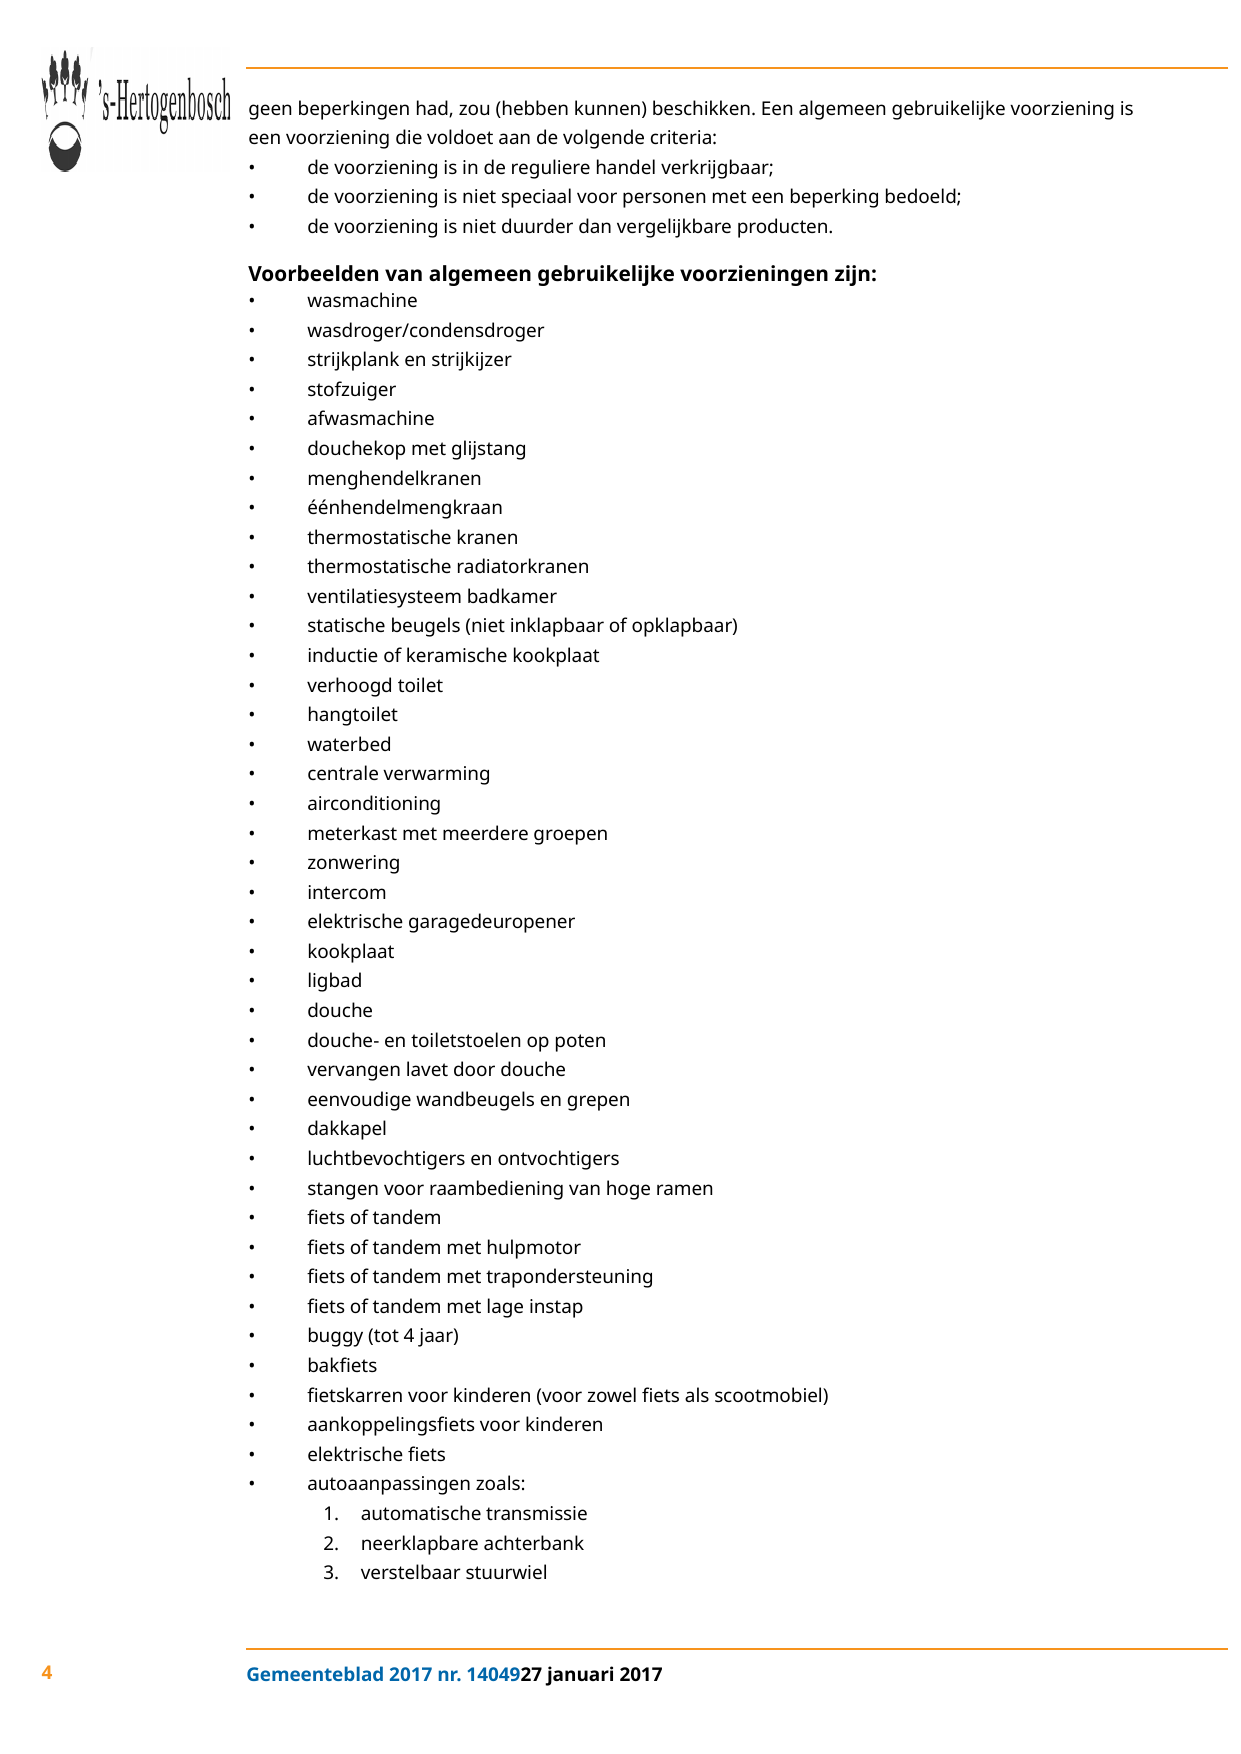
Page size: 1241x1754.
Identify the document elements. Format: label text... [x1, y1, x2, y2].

list stofzuiger [248, 376, 1152, 402]
list elektrische fiets [248, 1441, 1152, 1467]
list fiets of tandem met trapondersteuning [248, 1263, 1152, 1289]
list automatische transmissie [323, 1500, 1152, 1526]
list statische beugels (niet inklapbaar of opklapbaar) [248, 613, 1152, 638]
list wasmachine [248, 287, 1152, 313]
list de voorziening is niet duurder dan vergelijkbare producten. [248, 213, 1152, 239]
list ligbad [248, 968, 1152, 993]
list douche [248, 997, 1152, 1023]
list buggy (tot 4 jaar) [248, 1323, 1152, 1348]
list waterbed [248, 731, 1152, 757]
list éénhendelmengkraan [248, 494, 1152, 520]
list autoaanpassingen zoals: [248, 1471, 1152, 1496]
list aankoppelingsfiets voor kinderen [248, 1411, 1152, 1437]
list strijkplank en strijkijzer [248, 346, 1152, 372]
picture [41, 47, 231, 172]
text Voorbeelden van algemeen gebruikelijke voorzieningen zijn: [248, 259, 1152, 287]
list douche- en toiletstoelen op poten [248, 1027, 1152, 1052]
list ventilatiesysteem badkamer [248, 583, 1152, 609]
list menghendelkranen [248, 465, 1152, 490]
list afwasmachine [248, 406, 1152, 431]
list inductie of keramische kookplaat [248, 642, 1152, 668]
list bakfiets [248, 1352, 1152, 1378]
list eenvoudige wandbeugels en grepen [248, 1086, 1152, 1112]
list verhoogd toilet [248, 672, 1152, 697]
list intercom [248, 879, 1152, 904]
list wasdroger/condensdroger [248, 317, 1152, 342]
list fiets of tandem [248, 1204, 1152, 1230]
list vervangen lavet door douche [248, 1056, 1152, 1082]
list meterkast met meerdere groepen [248, 820, 1152, 845]
list de voorziening is niet speciaal voor personen met een beperking bedoeld; [248, 183, 1152, 209]
list thermostatische radiatorkranen [248, 553, 1152, 579]
list luchtbevochtigers en ontvochtigers [248, 1145, 1152, 1171]
list elektrische garagedeuropener [248, 908, 1152, 934]
list centrale verwarming [248, 761, 1152, 786]
text geen beperkingen had, zou (hebben kunnen) beschikken. Een algemeen gebruikelijke voorziening is een voorziening die voldoet aan de volgende criteria: [248, 95, 1152, 150]
list hangtoilet [248, 701, 1152, 727]
list zonwering [248, 849, 1152, 875]
list de voorziening is in de reguliere handel verkrijgbaar; [248, 154, 1152, 180]
list douchekop met glijstang [248, 435, 1152, 461]
list fiets of tandem met lage instap [248, 1293, 1152, 1319]
list thermostatische kranen [248, 524, 1152, 549]
list verstelbaar stuurwiel [323, 1559, 1152, 1585]
list kookplaat [248, 938, 1152, 964]
list stangen voor raambediening van hoge ramen [248, 1175, 1152, 1200]
list fietskarren voor kinderen (voor zowel fiets als scootmobiel) [248, 1382, 1152, 1407]
list dakkapel [248, 1116, 1152, 1141]
list fiets of tandem met hulpmotor [248, 1234, 1152, 1259]
list neerklapbare achterbank [323, 1530, 1152, 1555]
list airconditioning [248, 790, 1152, 816]
